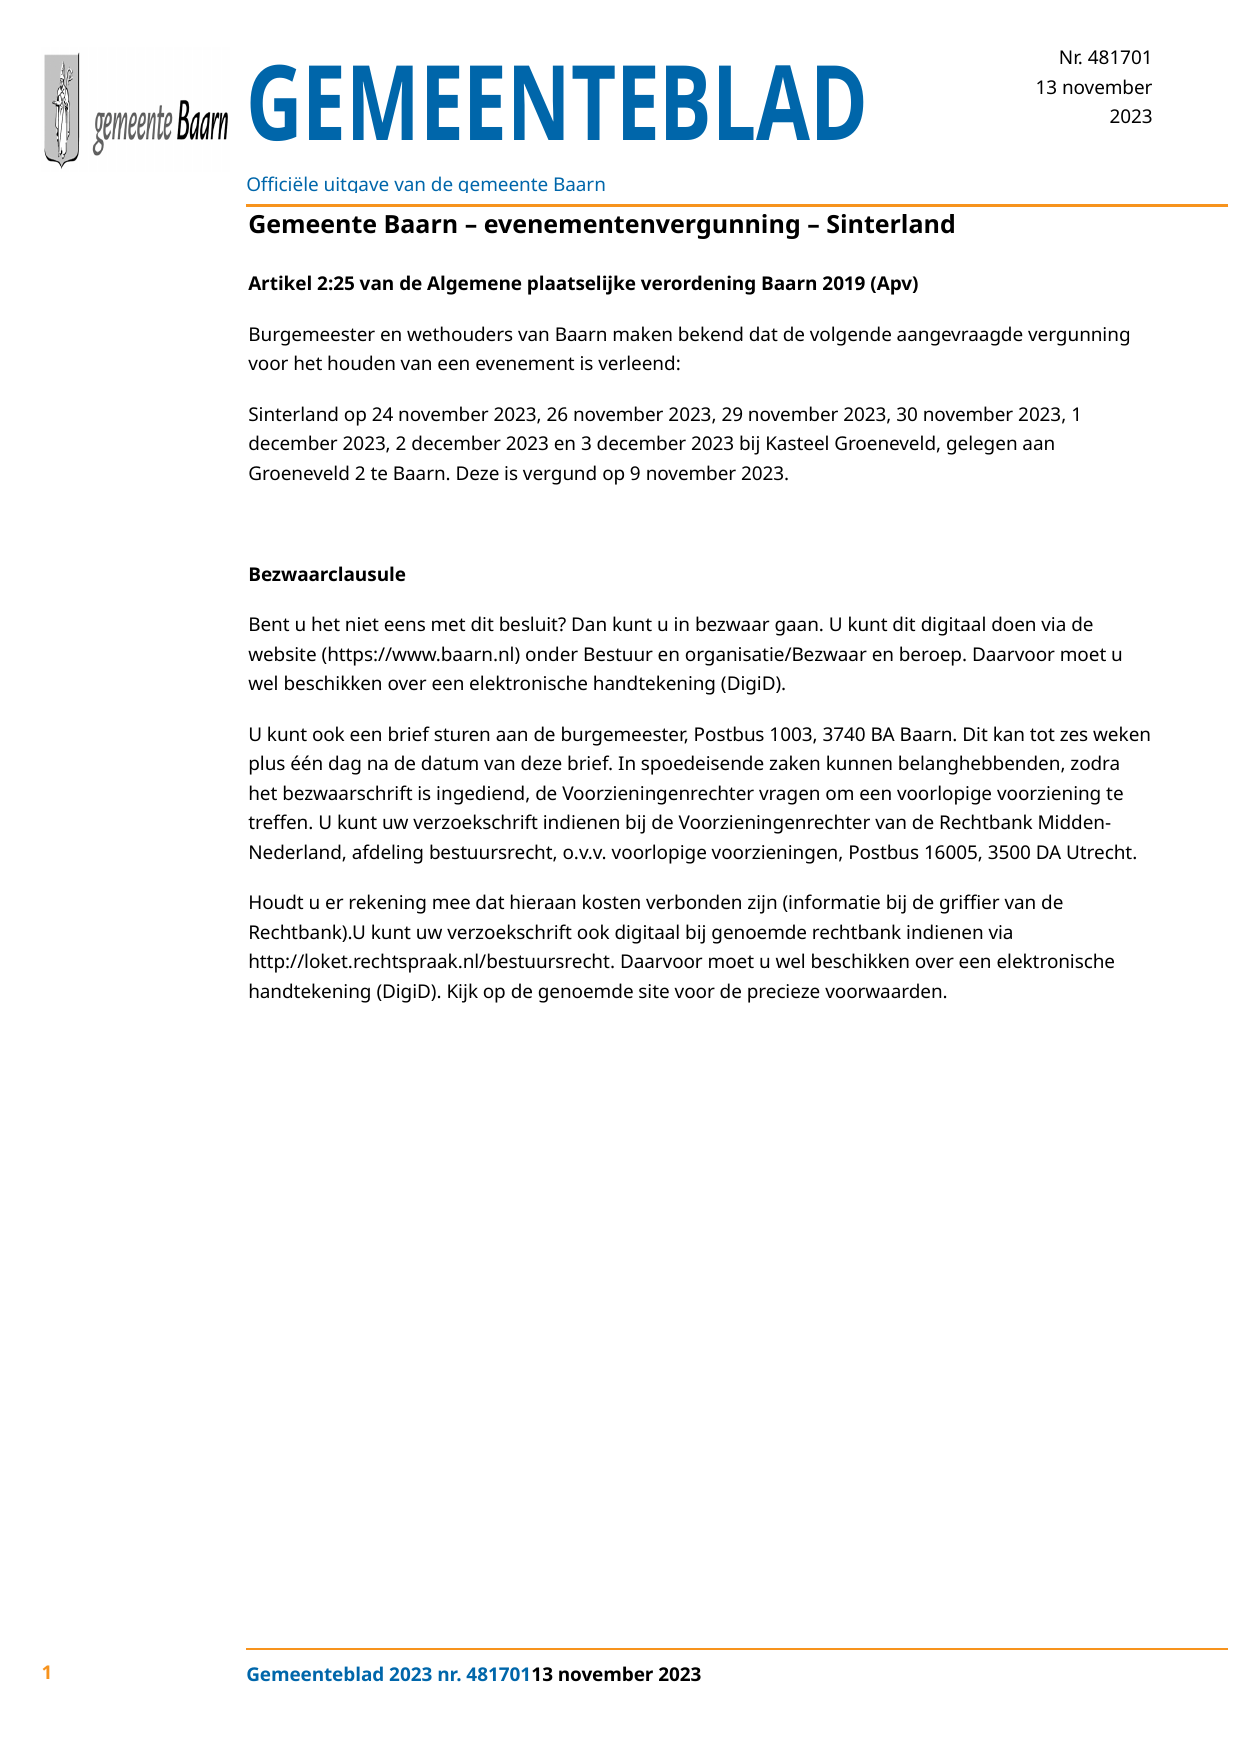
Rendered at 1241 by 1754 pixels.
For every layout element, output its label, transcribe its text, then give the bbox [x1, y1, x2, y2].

text Gemeente Baarn – evenementenvergunning – Sinterland [248, 207, 1152, 241]
text Houdt u er rekening mee dat hieraan kosten verbonden zijn (informatie bij de griffier van de Rechtbank).U kunt uw verzoekschrift ook digitaal bij genoemde rechtbank indienen via http://loket.rechtspraak.nl/bestuursrecht. Daarvoor moet u wel beschikken over een elektronische handtekening (DigiD). Kijk op de genoemde site voor de precieze voorwaarden. [248, 889, 1152, 1004]
text Burgemeester en wethouders van Baarn maken bekend dat de volgende aangevraagde vergunning voor het houden van een evenement is verleend: [248, 321, 1152, 376]
text U kunt ook een brief sturen aan de burgemeester, Postbus 1003, 3740 BA Baarn. Dit kan tot zes weken plus één dag na de datum van deze brief. In spoedeisende zaken kunnen belanghebbenden, zodra het bezwaarschrift is ingediend, de Voorzieningenrechter vragen om een voorlopige voorziening te treffen. U kunt uw verzoekschrift indienen bij de Voorzieningenrechter van de Rechtbank Midden-Nederland, afdeling bestuursrecht, o.v.v. voorlopige voorzieningen, Postbus 16005, 3500 DA Utrecht. [248, 721, 1152, 865]
text Sinterland op 24 november 2023, 26 november 2023, 29 november 2023, 30 november 2023, 1 december 2023, 2 december 2023 en 3 december 2023 bij Kasteel Groeneveld, gelegen aan Groeneveld 2 te Baarn. Deze is vergund op 9 november 2023. [248, 401, 1152, 486]
text Artikel 2:25 van de Algemene plaatselijke verordening Baarn 2019 (Apv) [248, 270, 1152, 296]
text Bent u het niet eens met dit besluit? Dan kunt u in bezwaar gaan. U kunt dit digitaal doen via de website (https://www.baarn.nl) onder Bestuur en organisatie/Bezwaar en beroep. Daarvoor moet u wel beschikken over een elektronische handtekening (DigiD). [248, 611, 1152, 696]
text Bezwaarclausule [248, 561, 1152, 586]
picture [41, 47, 231, 172]
